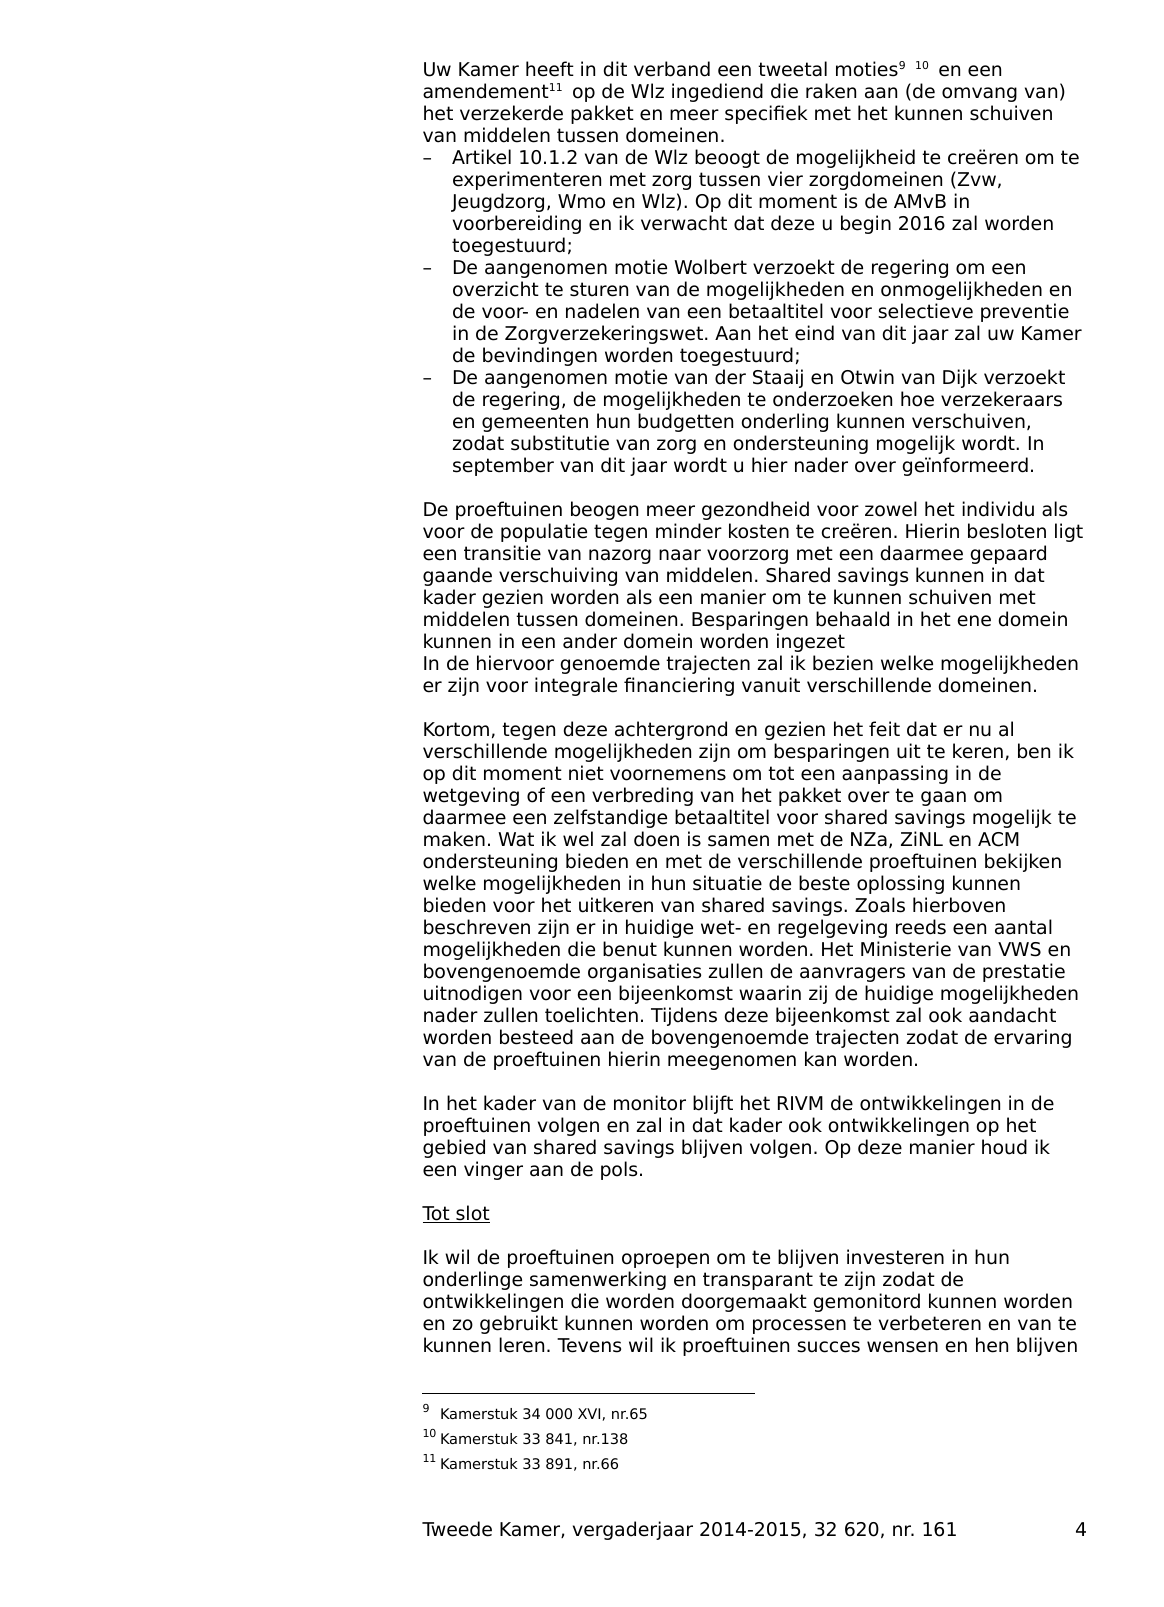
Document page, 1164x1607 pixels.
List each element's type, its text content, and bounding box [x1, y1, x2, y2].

text Kamerstuk 34 000 XVI, nr.65 [422, 1402, 1087, 1424]
text Kamerstuk 33 841, nr.138 [422, 1427, 1087, 1449]
text In het kader van de monitor blijft het RIVM de ontwikkelingen in de proeftuinen volgen en zal in dat kader ook ontwikkelingen op het gebied van shared savings blijven volgen. Op deze manier houd ik een vinger aan de pols. [422, 1093, 1087, 1181]
text In de hiervoor genoemde trajecten zal ik bezien welke mogelijkheden er zijn voor integrale financiering vanuit verschillende domeinen. [422, 653, 1087, 697]
text – Artikel 10.1.2 van de Wlz beoogt de mogelijkheid te creëren om te experimenteren met zorg tussen vier zorgdomeinen (Zvw, Jeugdzorg, Wmo en Wlz). Op dit moment is de AMvB in voorbereiding en ik verwacht dat deze u begin 2016 zal worden toegestuurd; [422, 147, 1087, 257]
text Kortom, tegen deze achtergrond en gezien het feit dat er nu al verschillende mogelijkheden zijn om besparingen uit te keren, ben ik op dit moment niet voornemens om tot een aanpassing in de wetgeving of een verbreding van het pakket over te gaan om daarmee een zelfstandige betaaltitel voor shared savings mogelijk te maken. Wat ik wel zal doen is samen met de NZa, ZiNL en ACM ondersteuning bieden en met de verschillende proeftuinen bekijken welke mogelijkheden in hun situatie de beste oplossing kunnen bieden voor het uitkeren van shared savings. Zoals hierboven beschreven zijn er in huidige wet- en regelgeving reeds een aantal mogelijkheden die benut kunnen worden. Het Ministerie van VWS en bovengenoemde organisaties zullen de aanvragers van de prestatie uitnodigen voor een bijeenkomst waarin zij de huidige mogelijkheden nader zullen toelichten. Tijdens deze bijeenkomst zal ook aandacht worden besteed aan de bovengenoemde trajecten zodat de ervaring van de proeftuinen hierin meegenomen kan worden. [422, 719, 1087, 1071]
text Kamerstuk 33 891, nr.66 [422, 1452, 1087, 1474]
text Uw Kamer heeft in dit verband een tweetal moties en een amendement op de Wlz ingediend die raken aan (de omvang van) het verzekerde pakket en meer specifiek met het kunnen schuiven van middelen tussen domeinen. [422, 59, 1087, 147]
text – De aangenomen motie Wolbert verzoekt de regering om een overzicht te sturen van de mogelijkheden en onmogelijkheden en de voor- en nadelen van een betaaltitel voor selectieve preventie in de Zorgverzekeringswet. Aan het eind van dit jaar zal uw Kamer de bevindingen worden toegestuurd; [422, 257, 1087, 367]
subtitle Tot slot [422, 1203, 1087, 1225]
text De proeftuinen beogen meer gezondheid voor zowel het individu als voor de populatie tegen minder kosten te creëren. Hierin besloten ligt een transitie van nazorg naar voorzorg met een daarmee gepaard gaande verschuiving van middelen. Shared savings kunnen in dat kader gezien worden als een manier om te kunnen schuiven met middelen tussen domeinen. Besparingen behaald in het ene domein kunnen in een ander domein worden ingezet [422, 499, 1087, 653]
text Ik wil de proeftuinen oproepen om te blijven investeren in hun onderlinge samenwerking en transparant te zijn zodat de ontwikkelingen die worden doorgemaakt gemonitord kunnen worden en zo gebruikt kunnen worden om processen te verbeteren en van te kunnen leren. Tevens wil ik proeftuinen succes wensen en hen blijven [422, 1247, 1087, 1357]
text – De aangenomen motie van der Staaij en Otwin van Dijk verzoekt de regering, de mogelijkheden te onderzoeken hoe verzekeraars en gemeenten hun budgetten onderling kunnen verschuiven, zodat substitutie van zorg en ondersteuning mogelijk wordt. In september van dit jaar wordt u hier nader over geïnformeerd. [422, 367, 1087, 477]
